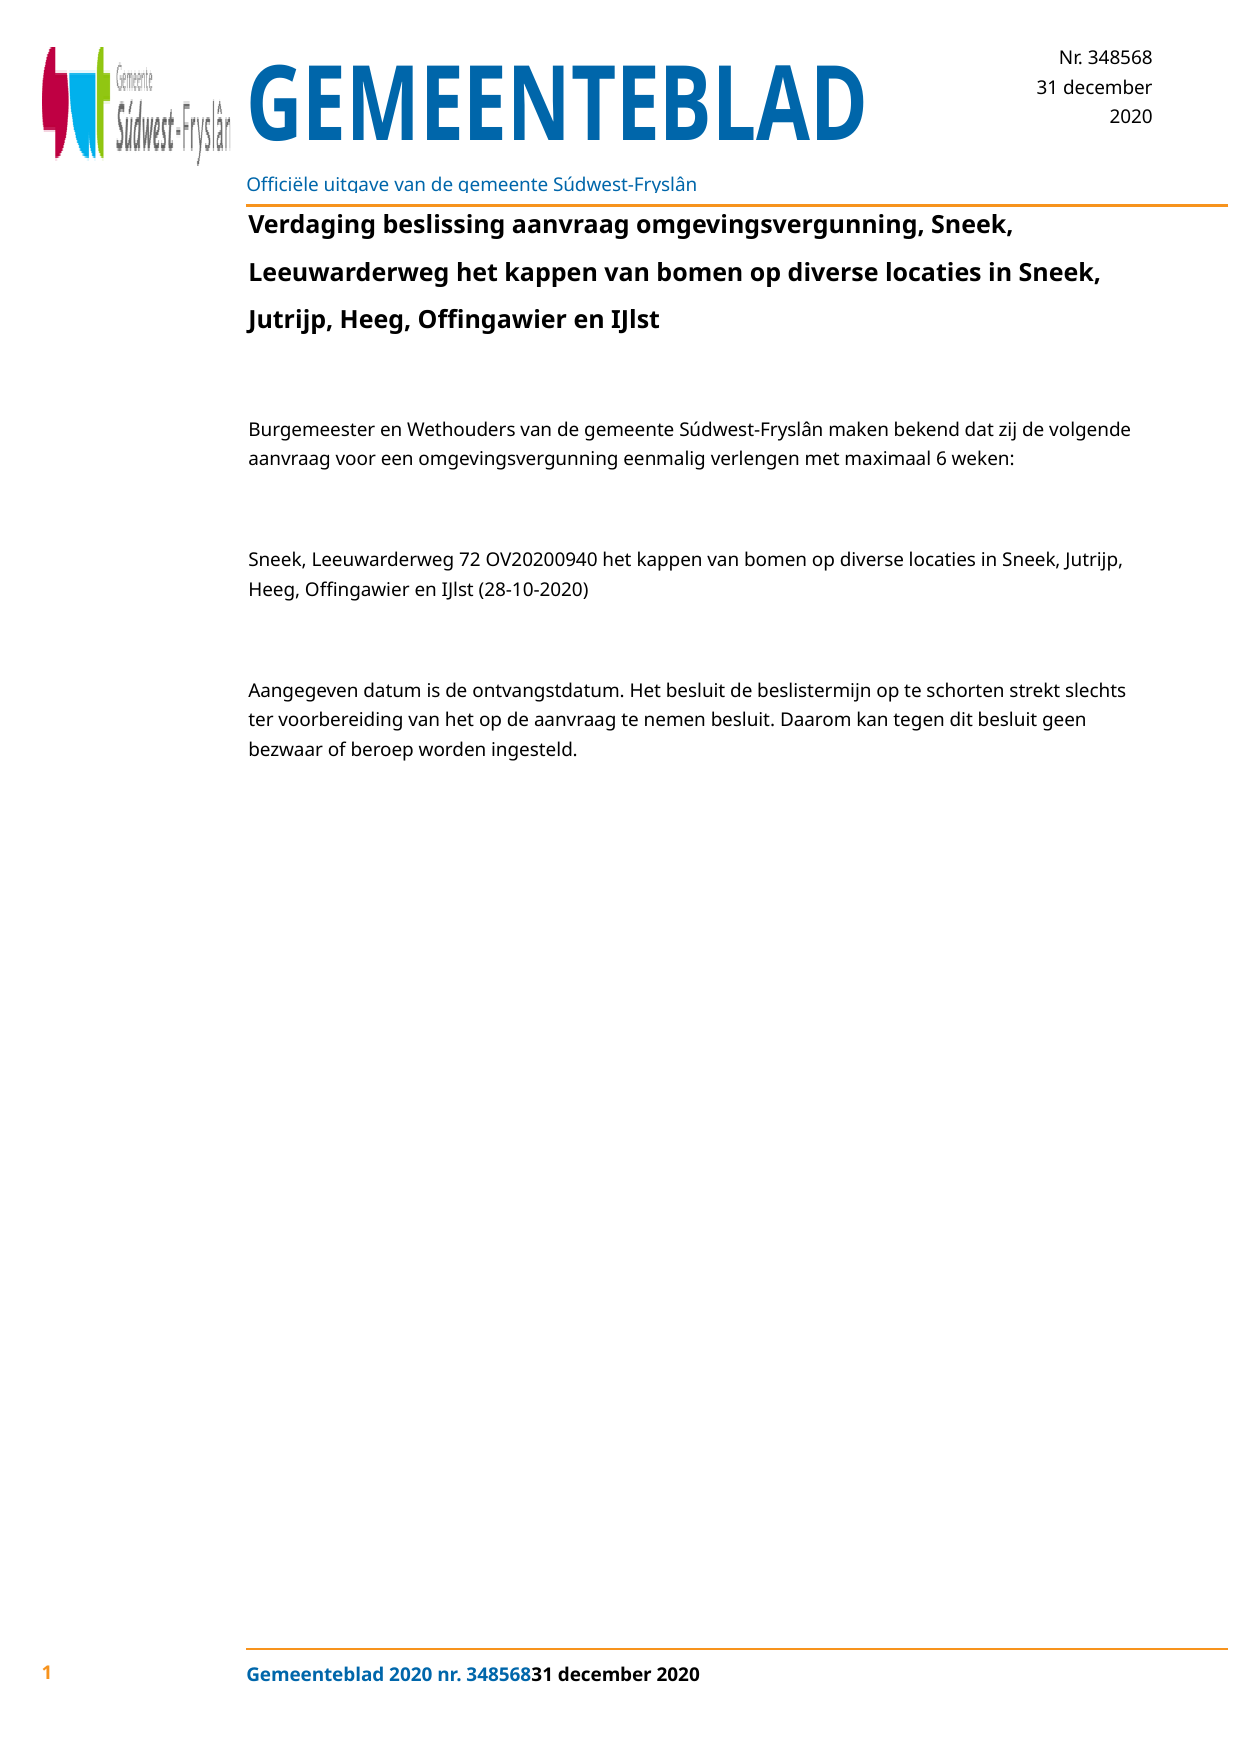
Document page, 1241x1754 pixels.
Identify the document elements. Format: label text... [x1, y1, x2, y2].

picture [41, 47, 231, 172]
text Aangegeven datum is de ontvangstdatum. Het besluit de beslistermijn op te schorten strekt slechts ter voorbereiding van het op de aanvraag te nemen besluit. Daarom kan tegen dit besluit geen bezwaar of beroep worden ingesteld. [248, 677, 1152, 762]
text Sneek, Leeuwarderweg 72 OV20200940 het kappen van bomen op diverse locaties in Sneek, Jutrijp, Heeg, Offingawier en IJlst (28-10-2020) [248, 546, 1152, 602]
text Verdaging beslissing aanvraag omgevingsvergunning, Sneek, Leeuwarderweg het kappen van bomen op diverse locaties in Sneek, Jutrijp, Heeg, Offingawier en IJlst [248, 207, 1152, 336]
text Burgemeester en Wethouders van de gemeente Súdwest-Fryslân maken bekend dat zij de volgende aanvraag voor een omgevingsvergunning eenmalig verlengen met maximaal 6 weken: [248, 416, 1152, 471]
